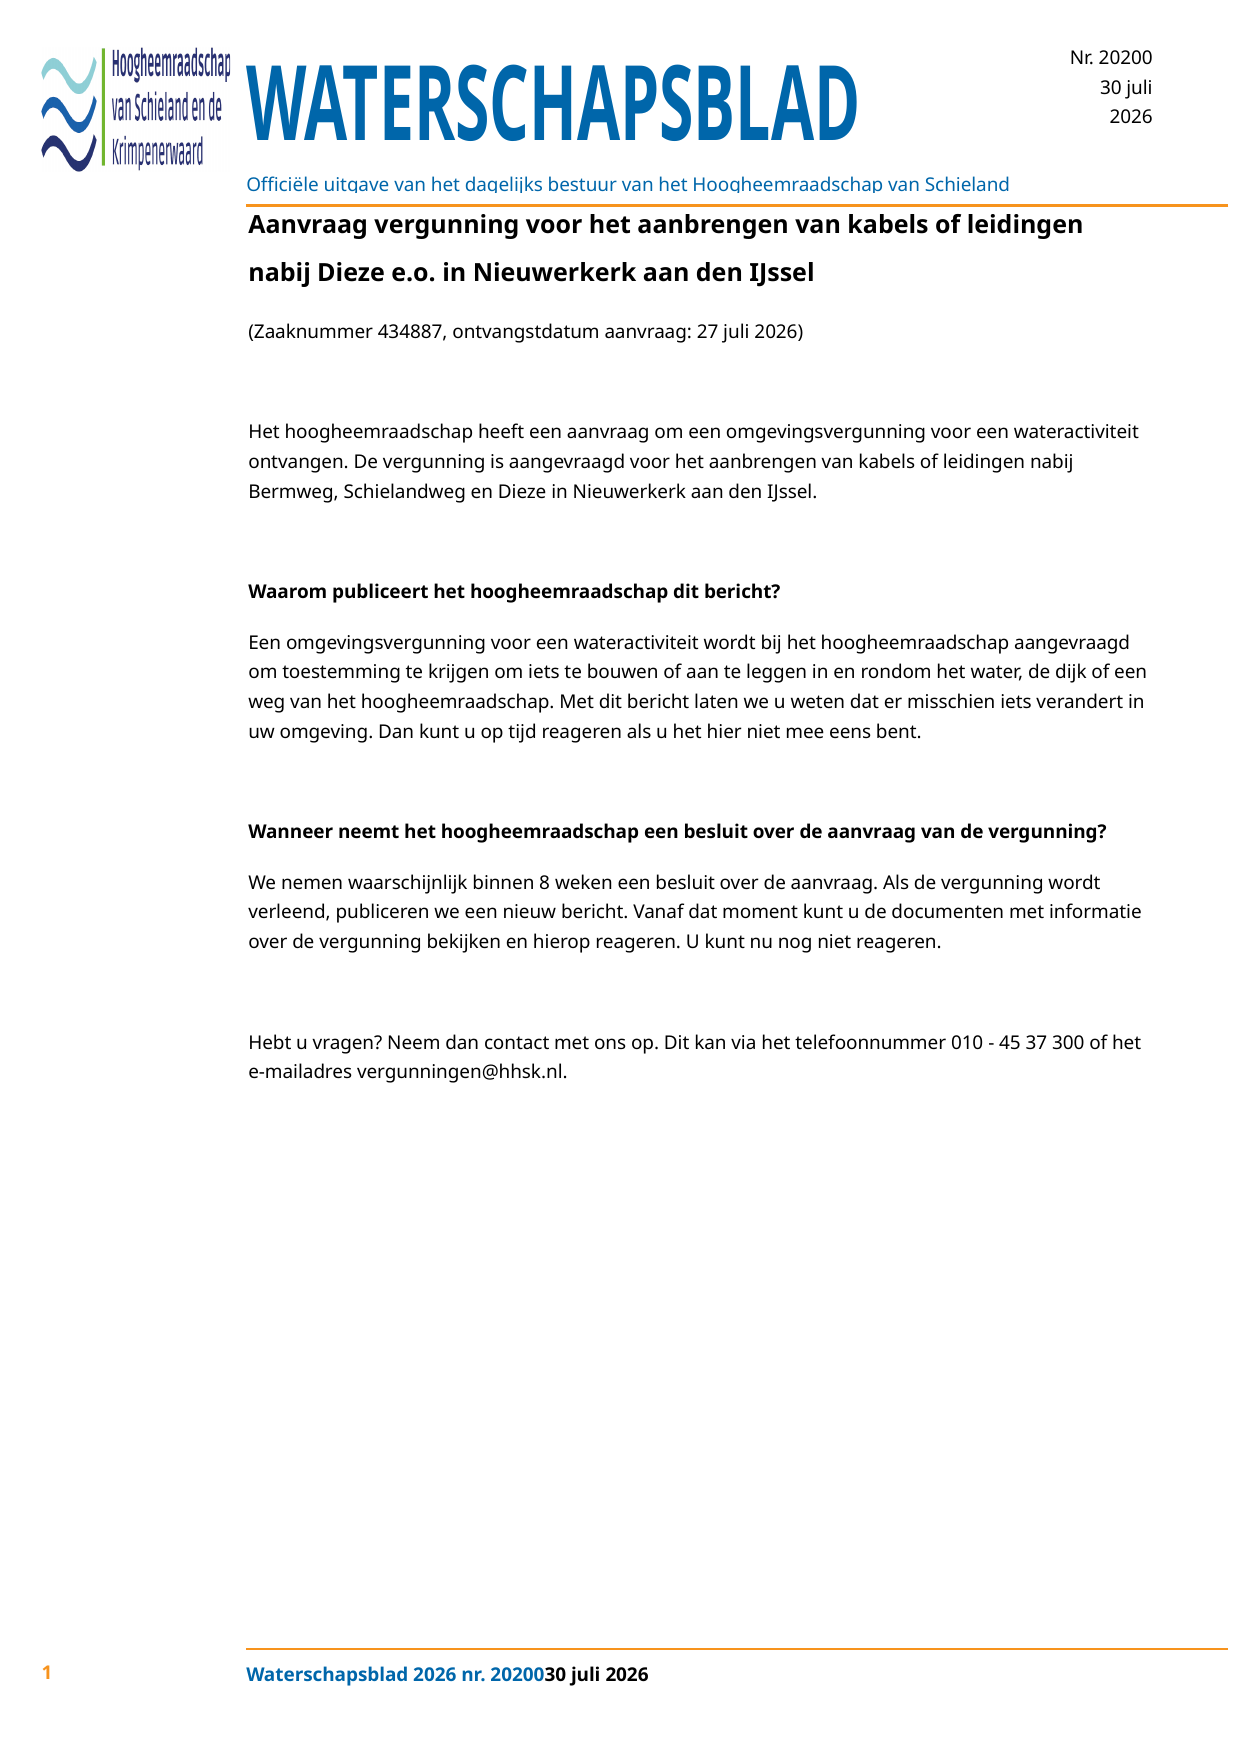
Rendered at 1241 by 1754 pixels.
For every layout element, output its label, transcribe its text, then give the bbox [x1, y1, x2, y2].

text Het hoogheemraadschap heeft een aanvraag om een omgevingsvergunning voor een wateractiviteit ontvangen. De vergunning is aangevraagd voor het aanbrengen van kabels of leidingen nabij Bermweg, Schielandweg en Dieze in Nieuwerkerk aan den IJssel. [248, 419, 1152, 504]
text Hebt u vragen? Neem dan contact met ons op. Dit kan via het telefoonnummer 010 - 45 37 300 of het e-mailadres vergunningen@hhsk.nl. [248, 1029, 1152, 1084]
text (Zaaknummer 434887, ontvangstdatum aanvraag: 27 juli 2026) [248, 318, 1152, 344]
picture [41, 47, 231, 172]
text Wanneer neemt het hoogheemraadschap een besluit over de aanvraag van de vergunning? [248, 819, 1152, 844]
text Waarom publiceert het hoogheemraadschap dit bericht? [248, 579, 1152, 604]
text Aanvraag vergunning voor het aanbrengen van kabels of leidingen nabij Dieze e.o. in Nieuwerkerk aan den IJssel [248, 207, 1152, 288]
text Een omgevingsvergunning voor een wateractiviteit wordt bij het hoogheemraadschap aangevraagd om toestemming te krijgen om iets te bouwen of aan te leggen in en rondom het water, de dijk of een weg van het hoogheemraadschap. Met dit bericht laten we u weten dat er misschien iets verandert in uw omgeving. Dan kunt u op tijd reageren als u het hier niet mee eens bent. [248, 629, 1152, 744]
text We nemen waarschijnlijk binnen 8 weken een besluit over de aanvraag. Als de vergunning wordt verleend, publiceren we een nieuw bericht. Vanaf dat moment kunt u de documenten met informatie over de vergunning bekijken en hierop reageren. U kunt nu nog niet reageren. [248, 869, 1152, 954]
